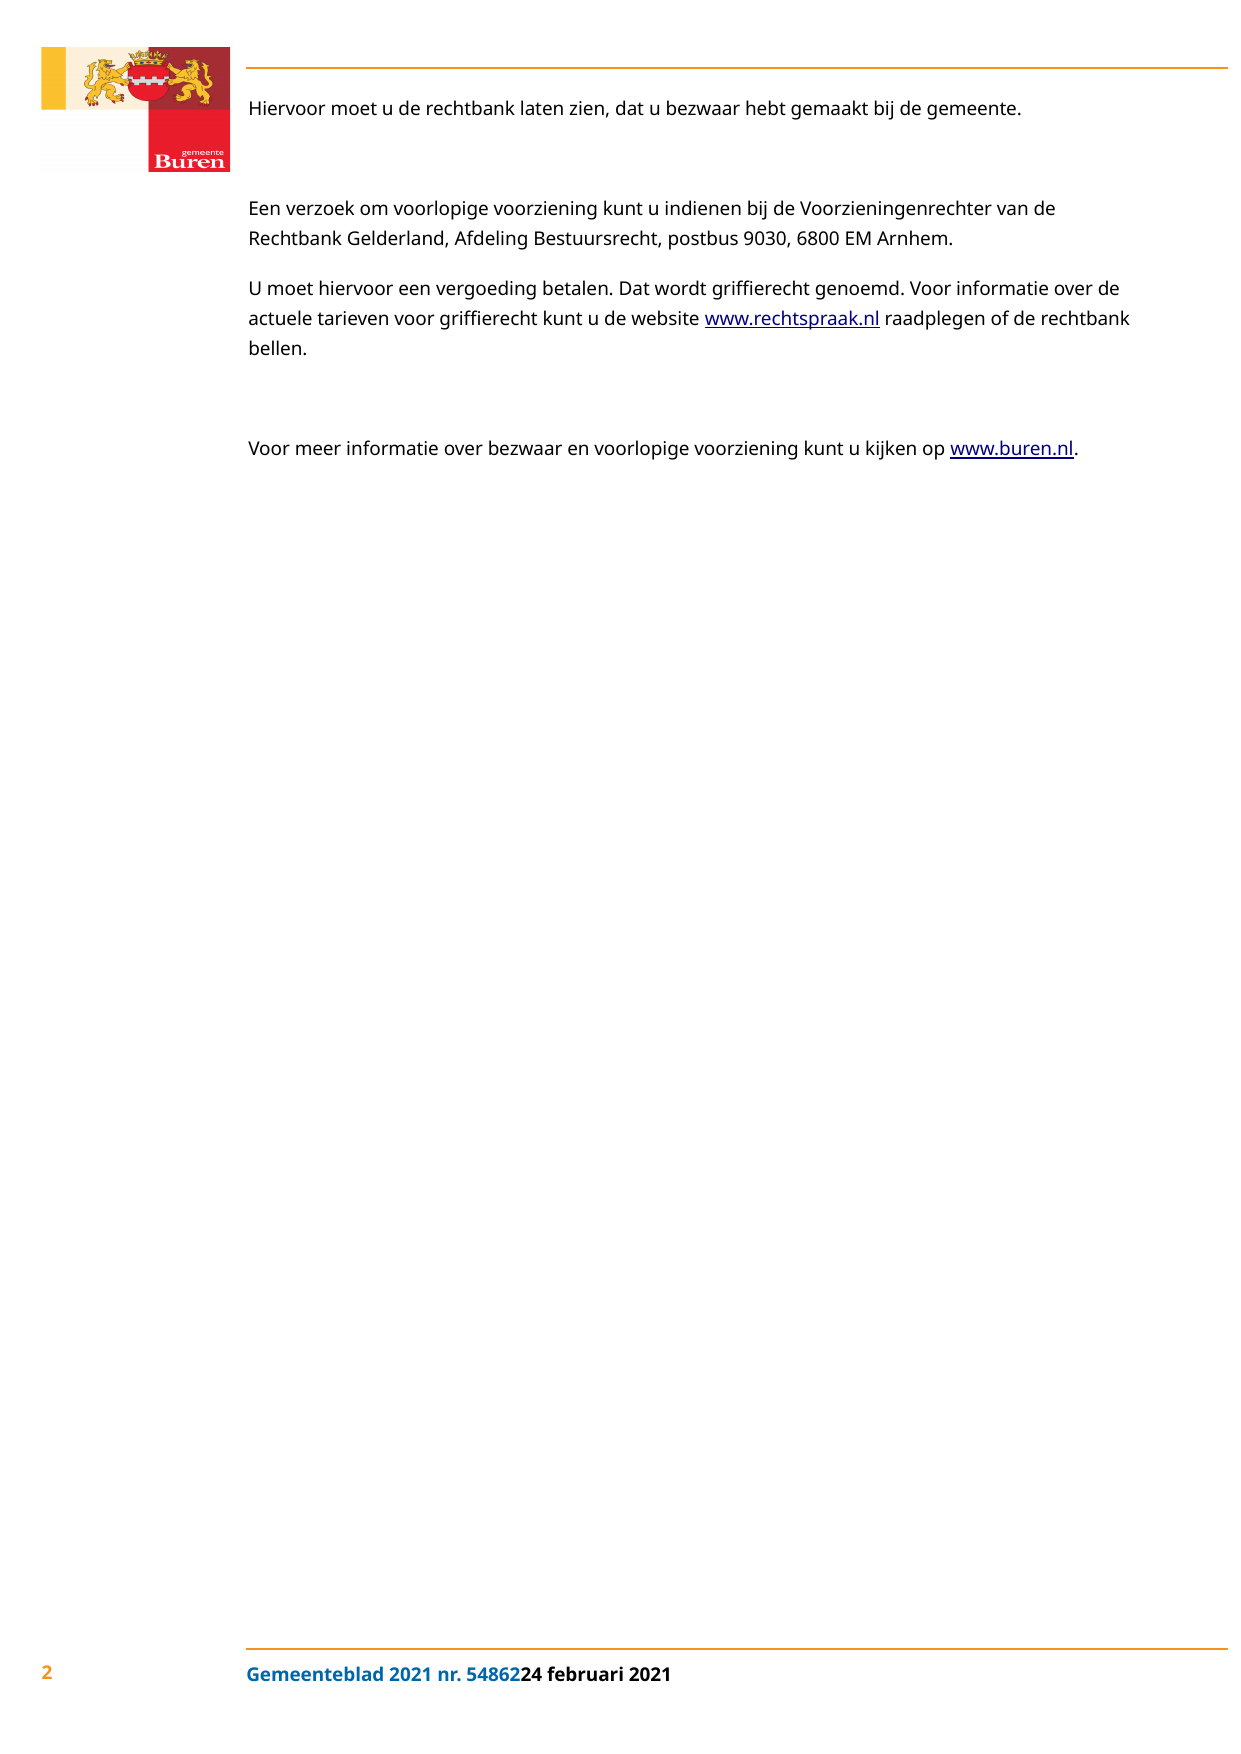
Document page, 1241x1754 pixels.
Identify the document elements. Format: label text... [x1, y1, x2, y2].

text Voor meer informatie over bezwaar en voorlopige voorziening kunt u kijken op www.buren.nl. [248, 436, 1152, 461]
text Een verzoek om voorlopige voorziening kunt u indienen bij de Voorzieningenrechter van de Rechtbank Gelderland, Afdeling Bestuursrecht, postbus 9030, 6800 EM Arnhem. [248, 196, 1152, 251]
picture [41, 47, 231, 172]
text Hiervoor moet u de rechtbank laten zien, dat u bezwaar hebt gemaakt bij de gemeente. [248, 95, 1152, 121]
text U moet hiervoor een vergoeding betalen. Dat wordt griffierecht genoemd. Voor informatie over de actuele tarieven voor griffierecht kunt u de website www.rechtspraak.nl raadplegen of de rechtbank bellen. [248, 276, 1152, 361]
